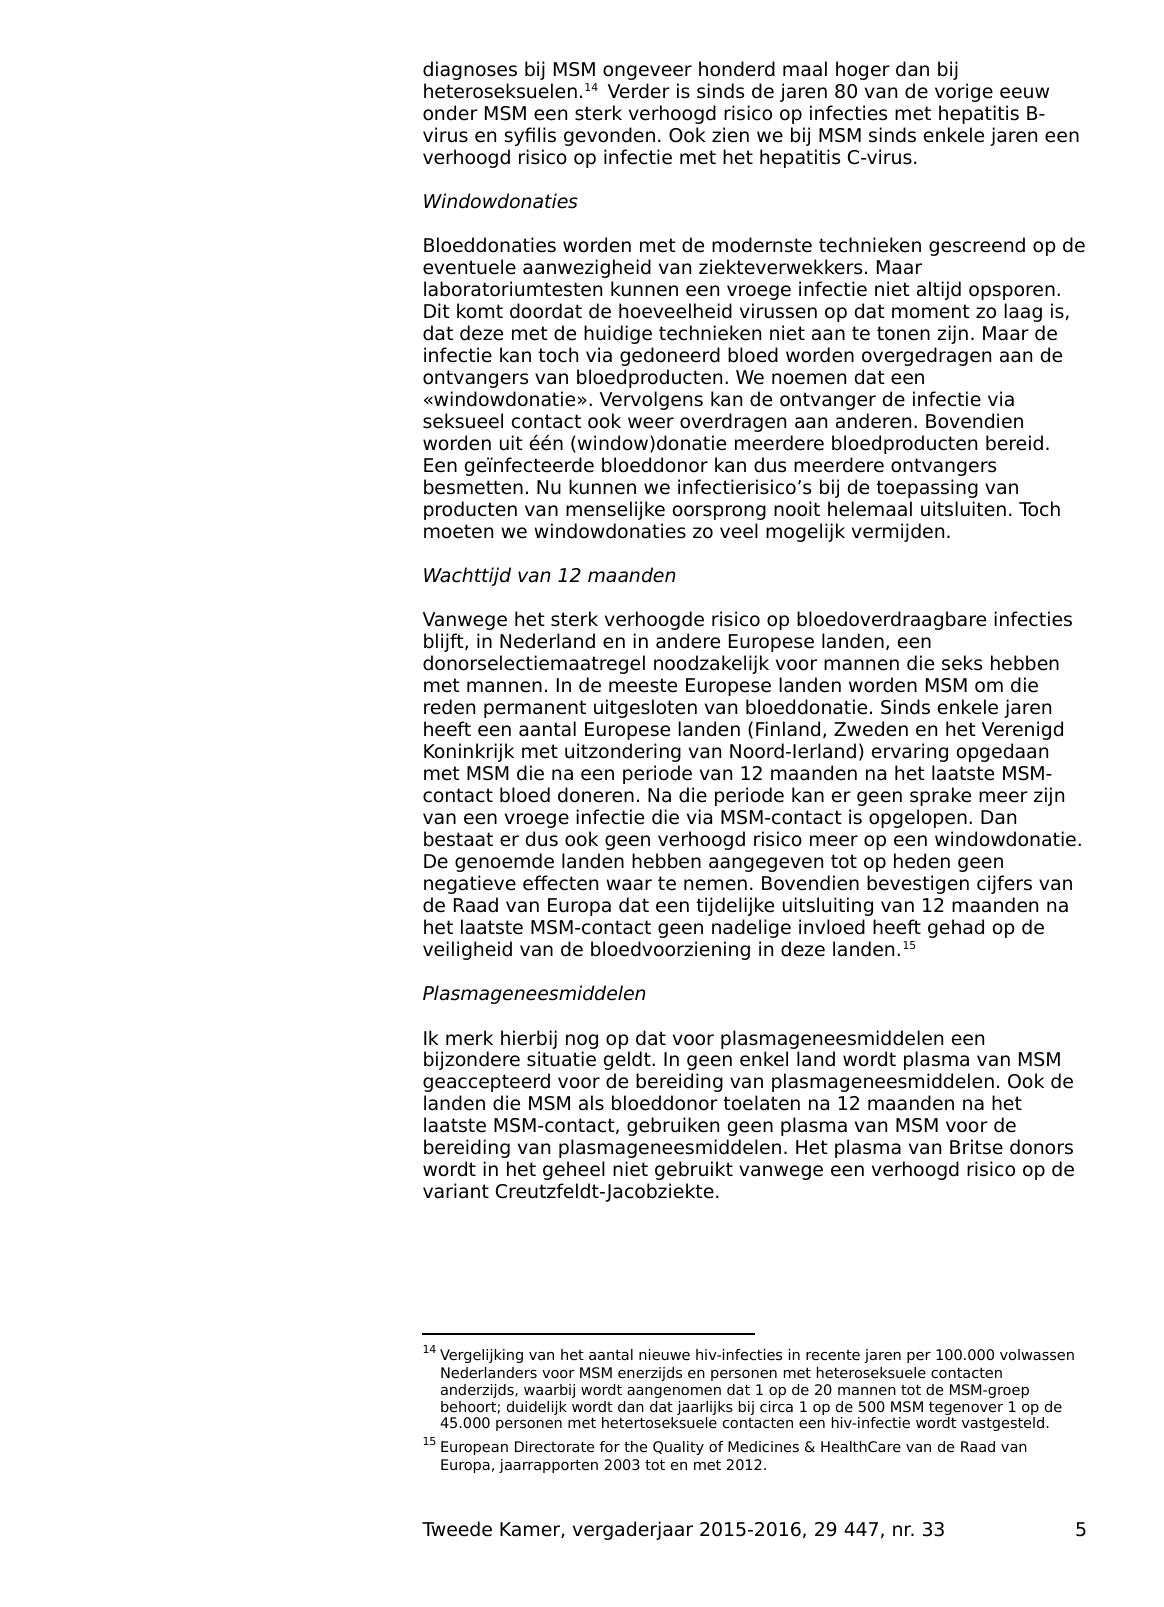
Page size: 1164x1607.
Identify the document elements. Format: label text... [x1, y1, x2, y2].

text diagnoses bij MSM ongeveer honderd maal hoger dan bij heteroseksuelen. Verder is sinds de jaren 80 van de vorige eeuw onder MSM een sterk verhoogd risico op infecties met hepatitis B-virus en syfilis gevonden. Ook zien we bij MSM sinds enkele jaren een verhoogd risico op infectie met het hepatitis C-virus. [422, 59, 1087, 169]
subtitle Windowdonaties [422, 191, 1087, 213]
text European Directorate for the Quality of Medicines & HealthCare van de Raad van Europa, jaarrapporten 2003 tot en met 2012. [422, 1435, 1087, 1474]
text Bloeddonaties worden met de modernste technieken gescreend op de eventuele aanwezigheid van ziekteverwekkers. Maar laboratoriumtesten kunnen een vroege infectie niet altijd opsporen. Dit komt doordat de hoeveelheid virussen op dat moment zo laag is, dat deze met de huidige technieken niet aan te tonen zijn. Maar de infectie kan toch via gedoneerd bloed worden overgedragen aan de ontvangers van bloedproducten. We noemen dat een «windowdonatie». Vervolgens kan de ontvanger de infectie via seksueel contact ook weer overdragen aan anderen. Bovendien worden uit één (window)donatie meerdere bloedproducten bereid. Een geïnfecteerde bloeddonor kan dus meerdere ontvangers besmetten. Nu kunnen we infectierisico’s bij de toepassing van producten van menselijke oorsprong nooit helemaal uitsluiten. Toch moeten we windowdonaties zo veel mogelijk vermijden. [422, 235, 1087, 543]
subtitle Plasmageneesmiddelen [422, 983, 1087, 1005]
text Vergelijking van het aantal nieuwe hiv-infecties in recente jaren per 100.000 volwassen Nederlanders voor MSM enerzijds en personen met heteroseksuele contacten anderzijds, waarbij wordt aangenomen dat 1 op de 20 mannen tot de MSM-groep behoort; duidelijk wordt dan dat jaarlijks bij circa 1 op de 500 MSM tegenover 1 op de 45.000 personen met hetertoseksuele contacten een hiv-infectie wordt vastgesteld. [422, 1343, 1087, 1432]
text Vanwege het sterk verhoogde risico op bloedoverdraagbare infecties blijft, in Nederland en in andere Europese landen, een donorselectiemaatregel noodzakelijk voor mannen die seks hebben met mannen. In de meeste Europese landen worden MSM om die reden permanent uitgesloten van bloeddonatie. Sinds enkele jaren heeft een aantal Europese landen (Finland, Zweden en het Verenigd Koninkrijk met uitzondering van Noord-Ierland) ervaring opgedaan met MSM die na een periode van 12 maanden na het laatste MSM-contact bloed doneren. Na die periode kan er geen sprake meer zijn van een vroege infectie die via MSM-contact is opgelopen. Dan bestaat er dus ook geen verhoogd risico meer op een windowdonatie. De genoemde landen hebben aangegeven tot op heden geen negatieve effecten waar te nemen. Bovendien bevestigen cijfers van de Raad van Europa dat een tijdelijke uitsluiting van 12 maanden na het laatste MSM-contact geen nadelige invloed heeft gehad op de veiligheid van de bloedvoorziening in deze landen. [422, 609, 1087, 961]
subtitle Wachttijd van 12 maanden [422, 565, 1087, 587]
text Ik merk hierbij nog op dat voor plasmageneesmiddelen een bijzondere situatie geldt. In geen enkel land wordt plasma van MSM geaccepteerd voor de bereiding van plasmageneesmiddelen. Ook de landen die MSM als bloeddonor toelaten na 12 maanden na het laatste MSM-contact, gebruiken geen plasma van MSM voor de bereiding van plasmageneesmiddelen. Het plasma van Britse donors wordt in het geheel niet gebruikt vanwege een verhoogd risico op de variant Creutzfeldt-Jacobziekte. [422, 1027, 1087, 1203]
